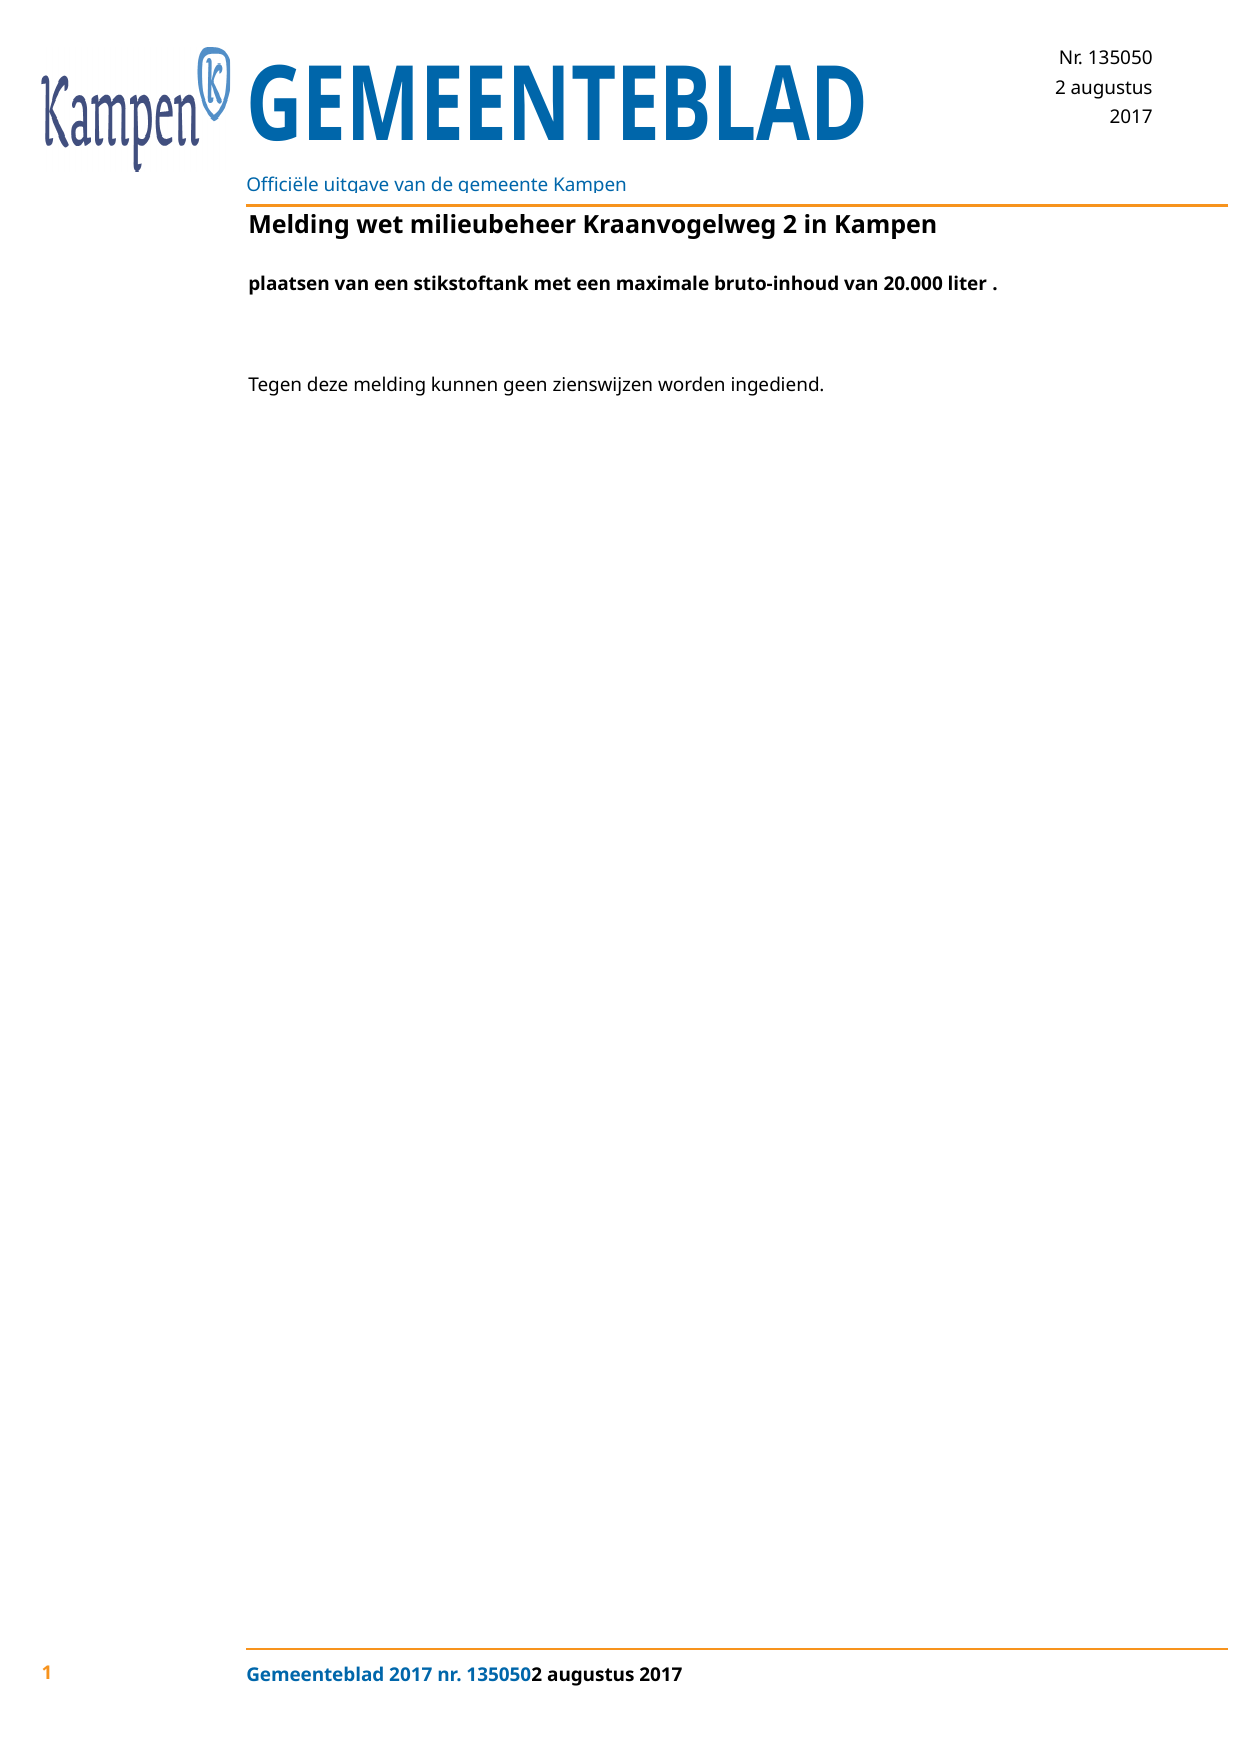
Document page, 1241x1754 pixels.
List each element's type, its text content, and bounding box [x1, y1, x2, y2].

text plaatsen van een stikstoftank met een maximale bruto-inhoud van 20.000 liter . [248, 270, 1152, 296]
picture [41, 47, 231, 172]
text Melding wet milieubeheer Kraanvogelweg 2 in Kampen [248, 207, 1152, 241]
text Tegen deze melding kunnen geen zienswijzen worden ingediend. [248, 371, 1152, 397]
